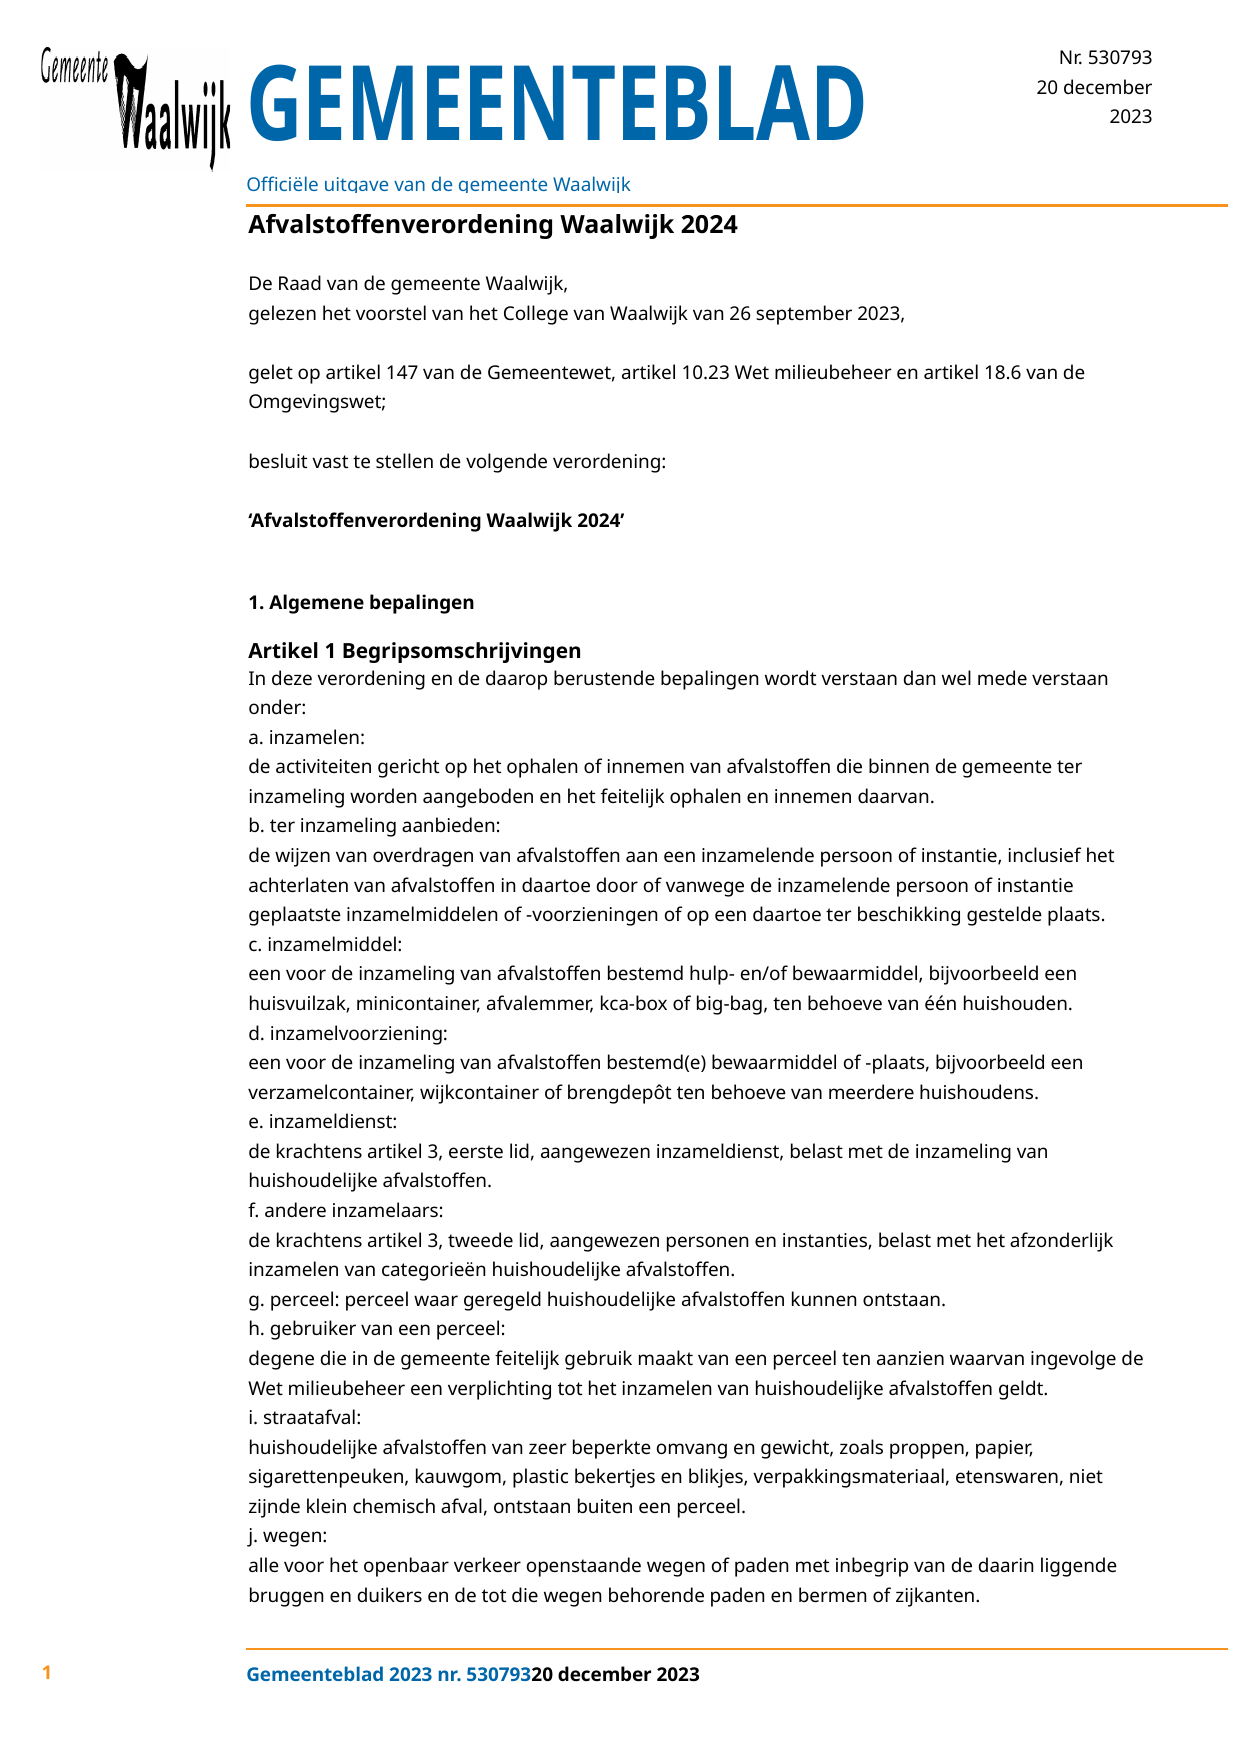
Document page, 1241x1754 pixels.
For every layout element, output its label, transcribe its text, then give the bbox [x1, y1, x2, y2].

text de krachtens artikel 3, eerste lid, aangewezen inzameldienst, belast met de inzameling van huishoudelijke afvalstoffen. [248, 1138, 1152, 1193]
text a. inzamelen: [248, 724, 1152, 749]
text i. straatafval: [248, 1404, 1152, 1430]
text j. wegen: [248, 1523, 1152, 1548]
text Artikel 1 Begripsomschrijvingen [248, 636, 1152, 665]
text d. inzamelvoorziening: [248, 1020, 1152, 1045]
text f. andere inzamelaars: [248, 1197, 1152, 1223]
text Afvalstoffenverordening Waalwijk 2024 [248, 207, 1152, 241]
text gelezen het voorstel van het College van Waalwijk van 26 september 2023, [248, 300, 1152, 326]
text alle voor het openbaar verkeer openstaande wegen of paden met inbegrip van de daarin liggende bruggen en duikers en de tot die wegen behorende paden en bermen of zijkanten. [248, 1552, 1152, 1607]
picture [41, 47, 231, 172]
text een voor de inzameling van afvalstoffen bestemd(e) bewaarmiddel of -plaats, bijvoorbeeld een verzamelcontainer, wijkcontainer of brengdepôt ten behoeve van meerdere huishoudens. [248, 1049, 1152, 1104]
text e. inzameldienst: [248, 1108, 1152, 1134]
text de krachtens artikel 3, tweede lid, aangewezen personen en instanties, belast met het afzonderlijk inzamelen van categorieën huishoudelijke afvalstoffen. [248, 1227, 1152, 1282]
text ‘Afvalstoffenverordening Waalwijk 2024’ [248, 507, 1152, 533]
text degene die in de gemeente feitelijk gebruik maakt van een perceel ten aanzien waarvan ingevolge de Wet milieubeheer een verplichting tot het inzamelen van huishoudelijke afvalstoffen geldt. [248, 1345, 1152, 1400]
text c. inzamelmiddel: [248, 931, 1152, 957]
text 1. Algemene bepalingen [248, 587, 1152, 615]
text g. perceel: perceel waar geregeld huishoudelijke afvalstoffen kunnen ontstaan. [248, 1286, 1152, 1312]
text de wijzen van overdragen van afvalstoffen aan een inzamelende persoon of instantie, inclusief het achterlaten van afvalstoffen in daartoe door of vanwege de inzamelende persoon of instantie geplaatste inzamelmiddelen of -voorzieningen of op een daartoe ter beschikking gestelde plaats. [248, 842, 1152, 927]
text h. gebruiker van een perceel: [248, 1316, 1152, 1341]
text een voor de inzameling van afvalstoffen bestemd hulp- en/of bewaarmiddel, bijvoorbeeld een huisvuilzak, minicontainer, afvalemmer, kca-box of big-bag, ten behoeve van één huishouden. [248, 961, 1152, 1016]
text huishoudelijke afvalstoffen van zeer beperkte omvang en gewicht, zoals proppen, papier, sigarettenpeuken, kauwgom, plastic bekertjes en blikjes, verpakkingsmateriaal, etenswaren, niet zijnde klein chemisch afval, ontstaan buiten een perceel. [248, 1434, 1152, 1519]
text besluit vast te stellen de volgende verordening: [248, 448, 1152, 473]
text gelet op artikel 147 van de Gemeentewet, artikel 10.23 Wet milieubeheer en artikel 18.6 van de Omgevingswet; [248, 359, 1152, 414]
text b. ter inzameling aanbieden: [248, 813, 1152, 838]
text In deze verordening en de daarop berustende bepalingen wordt verstaan dan wel mede verstaan onder: [248, 665, 1152, 720]
text de activiteiten gericht op het ophalen of innemen van afvalstoffen die binnen de gemeente ter inzameling worden aangeboden en het feitelijk ophalen en innemen daarvan. [248, 753, 1152, 809]
text De Raad van de gemeente Waalwijk, [248, 270, 1152, 296]
